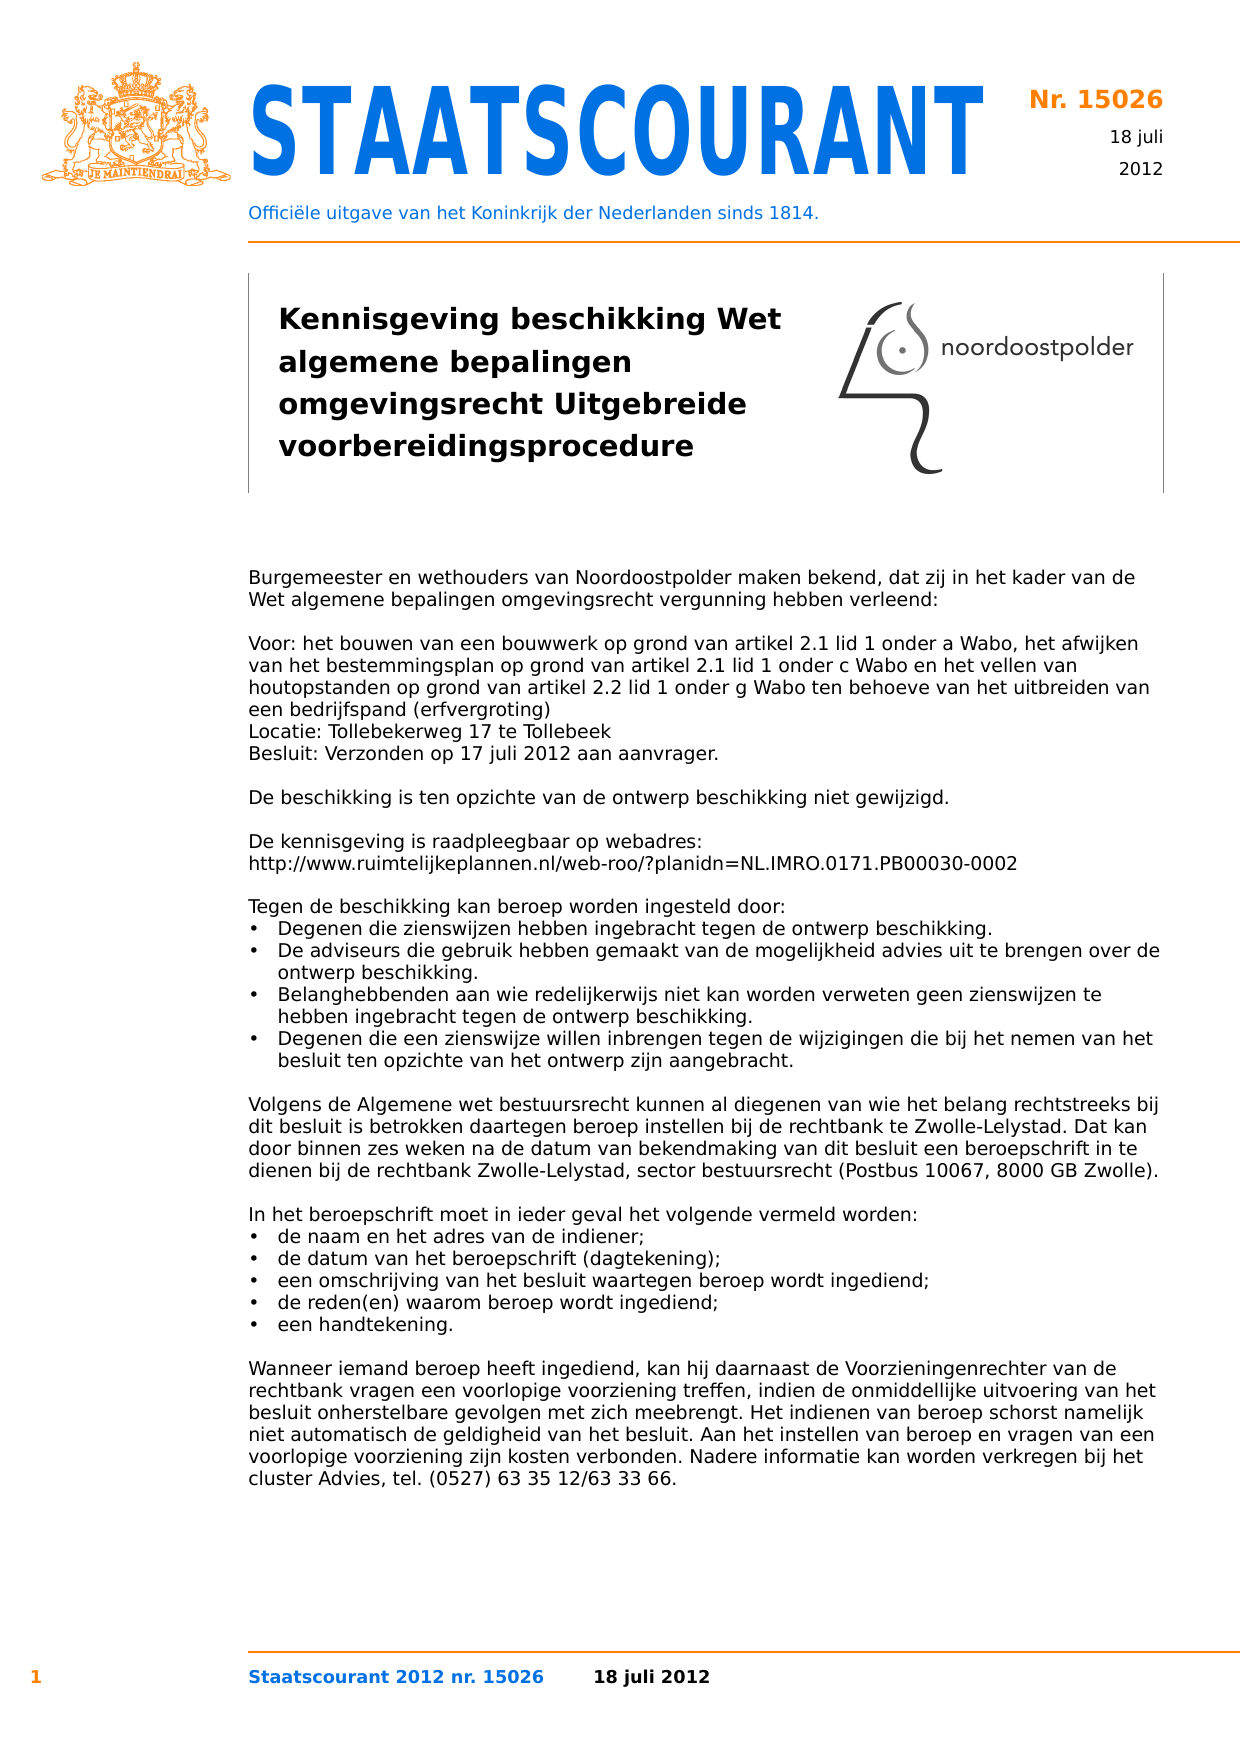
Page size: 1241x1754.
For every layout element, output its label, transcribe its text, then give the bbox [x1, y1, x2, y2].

text • de naam en het adres van de indiener; [248, 1226, 1163, 1248]
table_header Nr. 15026 [998, 62, 1240, 121]
text Volgens de Algemene wet bestuursrecht kunnen al diegenen van wie het belang rechtstreeks bij dit besluit is betrokken daartegen beroep instellen bij de rechtbank te Zwolle-Lelystad. Dat kan door binnen zes weken na de datum van bekendmaking van dit besluit een beroepschrift in te dienen bij de rechtbank Zwolle-Lelystad, sector bestuursrecht (Postbus 10067, 8000 GB Zwolle). [248, 1094, 1163, 1182]
text De kennisgeving is raadpleegbaar op webadres: [248, 831, 1163, 852]
text Tegen de beschikking kan beroep worden ingesteld door: [248, 896, 1163, 918]
table_cell 2012 [998, 153, 1240, 203]
text • een handtekening. [248, 1314, 1163, 1336]
table_cell 18 juli [998, 121, 1240, 153]
text • de reden(en) waarom beroep wordt ingediend; [248, 1292, 1163, 1314]
table_header [25, 62, 248, 241]
text Voor: het bouwen van een bouwwerk op grond van artikel 2.1 lid 1 onder a Wabo, het afwijken van het bestemmingsplan op grond van artikel 2.1 lid 1 onder c Wabo en het vellen van houtopstanden op grond van artikel 2.2 lid 1 onder g Wabo ten behoeve van het uitbreiden van een bedrijfspand (erfvergroting) [248, 633, 1163, 721]
text Burgemeester en wethouders van Noordoostpolder maken bekend, dat zij in het kader van de Wet algemene bepalingen omgevingsrecht vergunning hebben verleend: [248, 567, 1163, 611]
subtitle Kennisgeving beschikking Wet algemene bepalingen omgevingsrecht Uitgebreide voorbereidingsprocedure [249, 273, 1163, 493]
text • De adviseurs die gebruik hebben gemaakt van de mogelijkheid advies uit te brengen over de ontwerp beschikking. [248, 940, 1163, 984]
text Besluit: Verzonden op 17 juli 2012 aan aanvrager. [248, 743, 1163, 765]
text • Belanghebbenden aan wie redelijkerwijs niet kan worden verweten geen zienswijzen te hebben ingebracht tegen de ontwerp beschikking. [248, 984, 1163, 1028]
table_cell Officiële uitgave van het Koninkrijk der Nederlanden sinds 1814. [248, 203, 1240, 241]
text • Degenen die een zienswijze willen inbrengen tegen de wijzigingen die bij het nemen van het besluit ten opzichte van het ontwerp zijn aangebracht. [248, 1028, 1163, 1072]
table_header STAATSCOURANT [248, 62, 998, 203]
text Wanneer iemand beroep heeft ingediend, kan hij daarnaast de Voorzieningenrechter van de rechtbank vragen een voorlopige voorziening treffen, indien de onmiddellijke uitvoering van het besluit onherstelbare gevolgen met zich meebrengt. Het indienen van beroep schorst namelijk niet automatisch de geldigheid van het besluit. Aan het instellen van beroep en vragen van een voorlopige voorziening zijn kosten verbonden. Nadere informatie kan worden verkregen bij het cluster Advies, tel. (0527) 63 35 12/63 33 66. [248, 1358, 1163, 1489]
text De beschikking is ten opzichte van de ontwerp beschikking niet gewijzigd. [248, 787, 1163, 809]
picture [838, 302, 1134, 474]
picture [41, 62, 231, 186]
text • een omschrijving van het besluit waartegen beroep wordt ingediend; [248, 1270, 1163, 1292]
text • de datum van het beroepschrift (dagtekening); [248, 1248, 1163, 1270]
text Locatie: Tollebekerweg 17 te Tollebeek [248, 721, 1163, 743]
text http://www.ruimtelijkeplannen.nl/web-roo/?planidn=NL.IMRO.0171.PB00030-0002 [248, 852, 1163, 874]
text In het beroepschrift moet in ieder geval het volgende vermeld worden: [248, 1204, 1163, 1226]
text • Degenen die zienswijzen hebben ingebracht tegen de ontwerp beschikking. [248, 918, 1163, 940]
